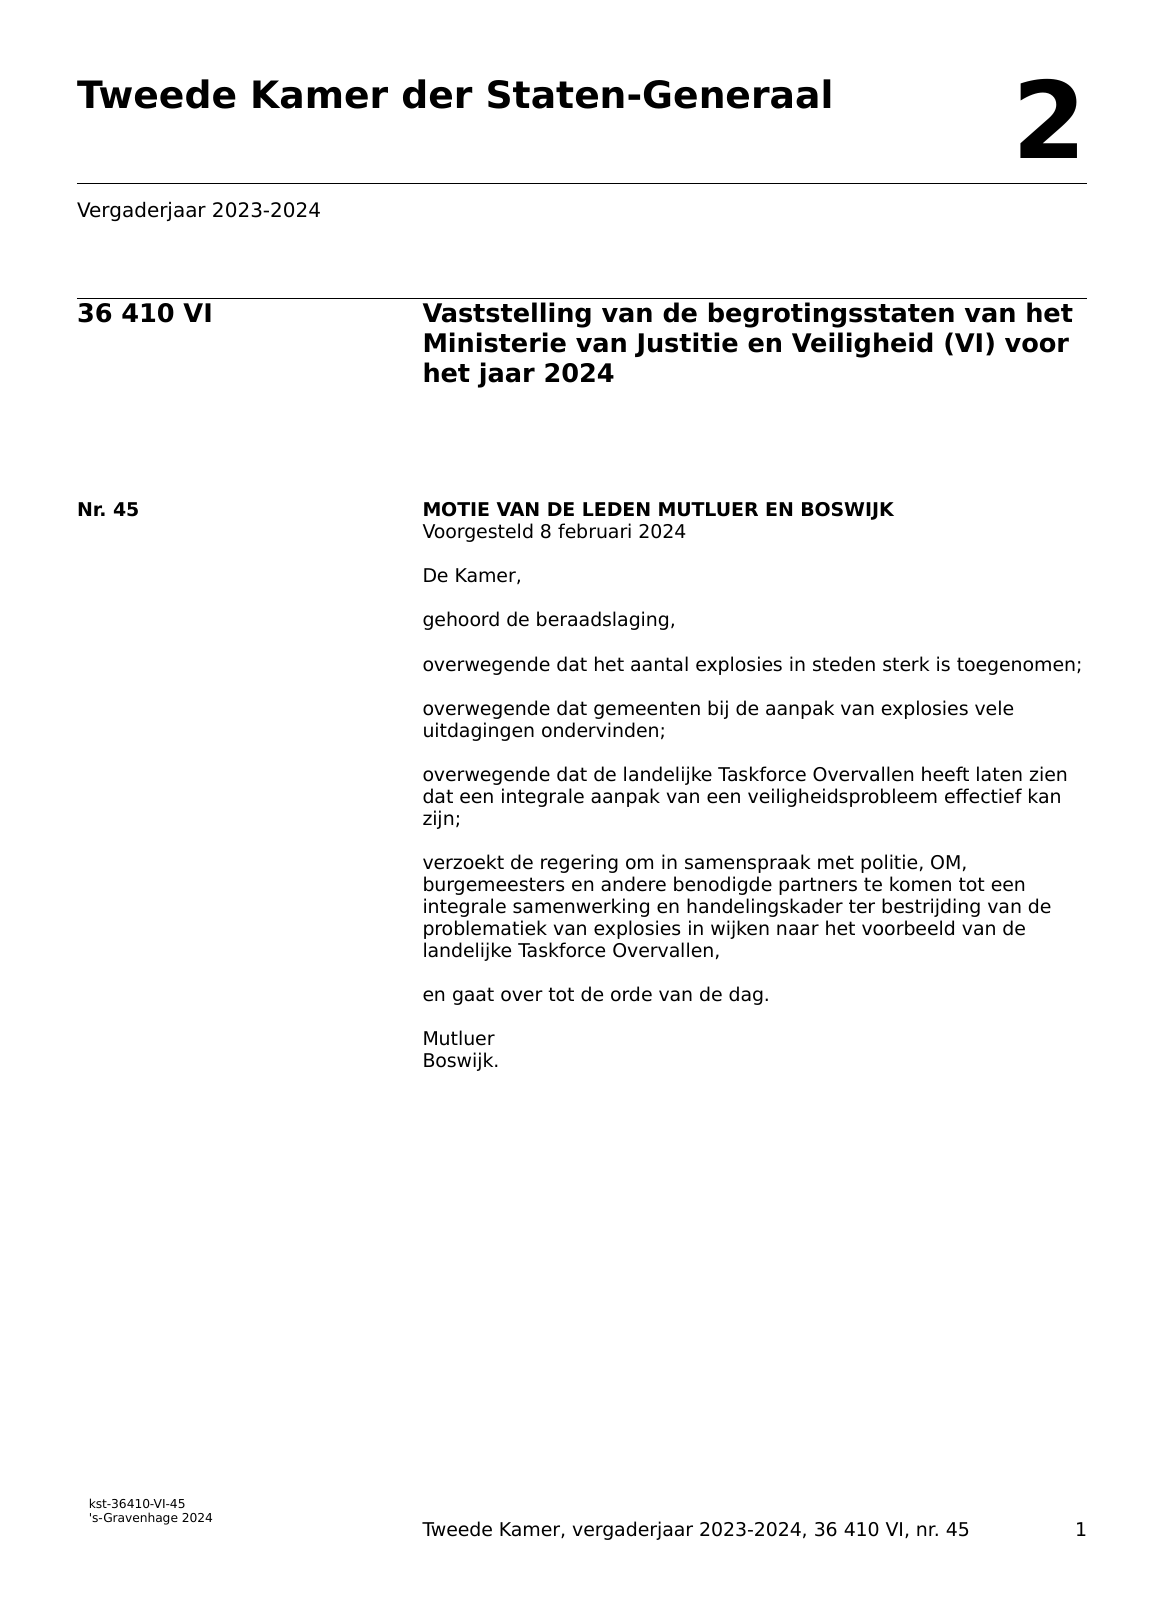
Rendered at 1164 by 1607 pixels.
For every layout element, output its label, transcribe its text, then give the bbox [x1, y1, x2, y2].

table_cell Vergaderjaar 2023-2024 [77, 184, 1087, 298]
text 's-Gravenhage 2024 [88, 1511, 323, 1525]
text overwegende dat het aantal explosies in steden sterk is toegenomen; [422, 653, 1087, 676]
text De Kamer, [422, 565, 1087, 587]
text Mutluer [422, 1028, 1087, 1050]
table_header Tweede Kamer der Staten-Generaal [77, 59, 886, 183]
text overwegende dat de landelijke Taskforce Overvallen heeft laten zien dat een integrale aanpak van een veiligheidsprobleem effectief kan zijn; [422, 764, 1087, 830]
text kst-36410-VI-45 [88, 1497, 323, 1511]
text en gaat over tot de orde van de dag. [422, 984, 1087, 1006]
subtitle Nr. 45 MOTIE VAN DE LEDEN MUTLUER EN BOSWIJK [77, 499, 1087, 521]
text overwegende dat gemeenten bij de aanpak van explosies vele uitdagingen ondervinden; [422, 698, 1087, 742]
text Voorgesteld 8 februari 2024 [422, 521, 1087, 543]
text gehoord de beraadslaging, [422, 609, 1087, 631]
subtitle 36 410 VI Vaststelling van de begrotingsstaten van het Ministerie van Justitie en Veiligheid (VI) voor het jaar 2024 [77, 299, 1087, 388]
text Boswijk. [422, 1050, 1087, 1072]
table_header 2 [886, 59, 1087, 183]
text verzoekt de regering om in samenspraak met politie, OM, burgemeesters en andere benodigde partners te komen tot een integrale samenwerking en handelingskader ter bestrijding van de problematiek van explosies in wijken naar het voorbeeld van de landelijke Taskforce Overvallen, [422, 852, 1087, 962]
